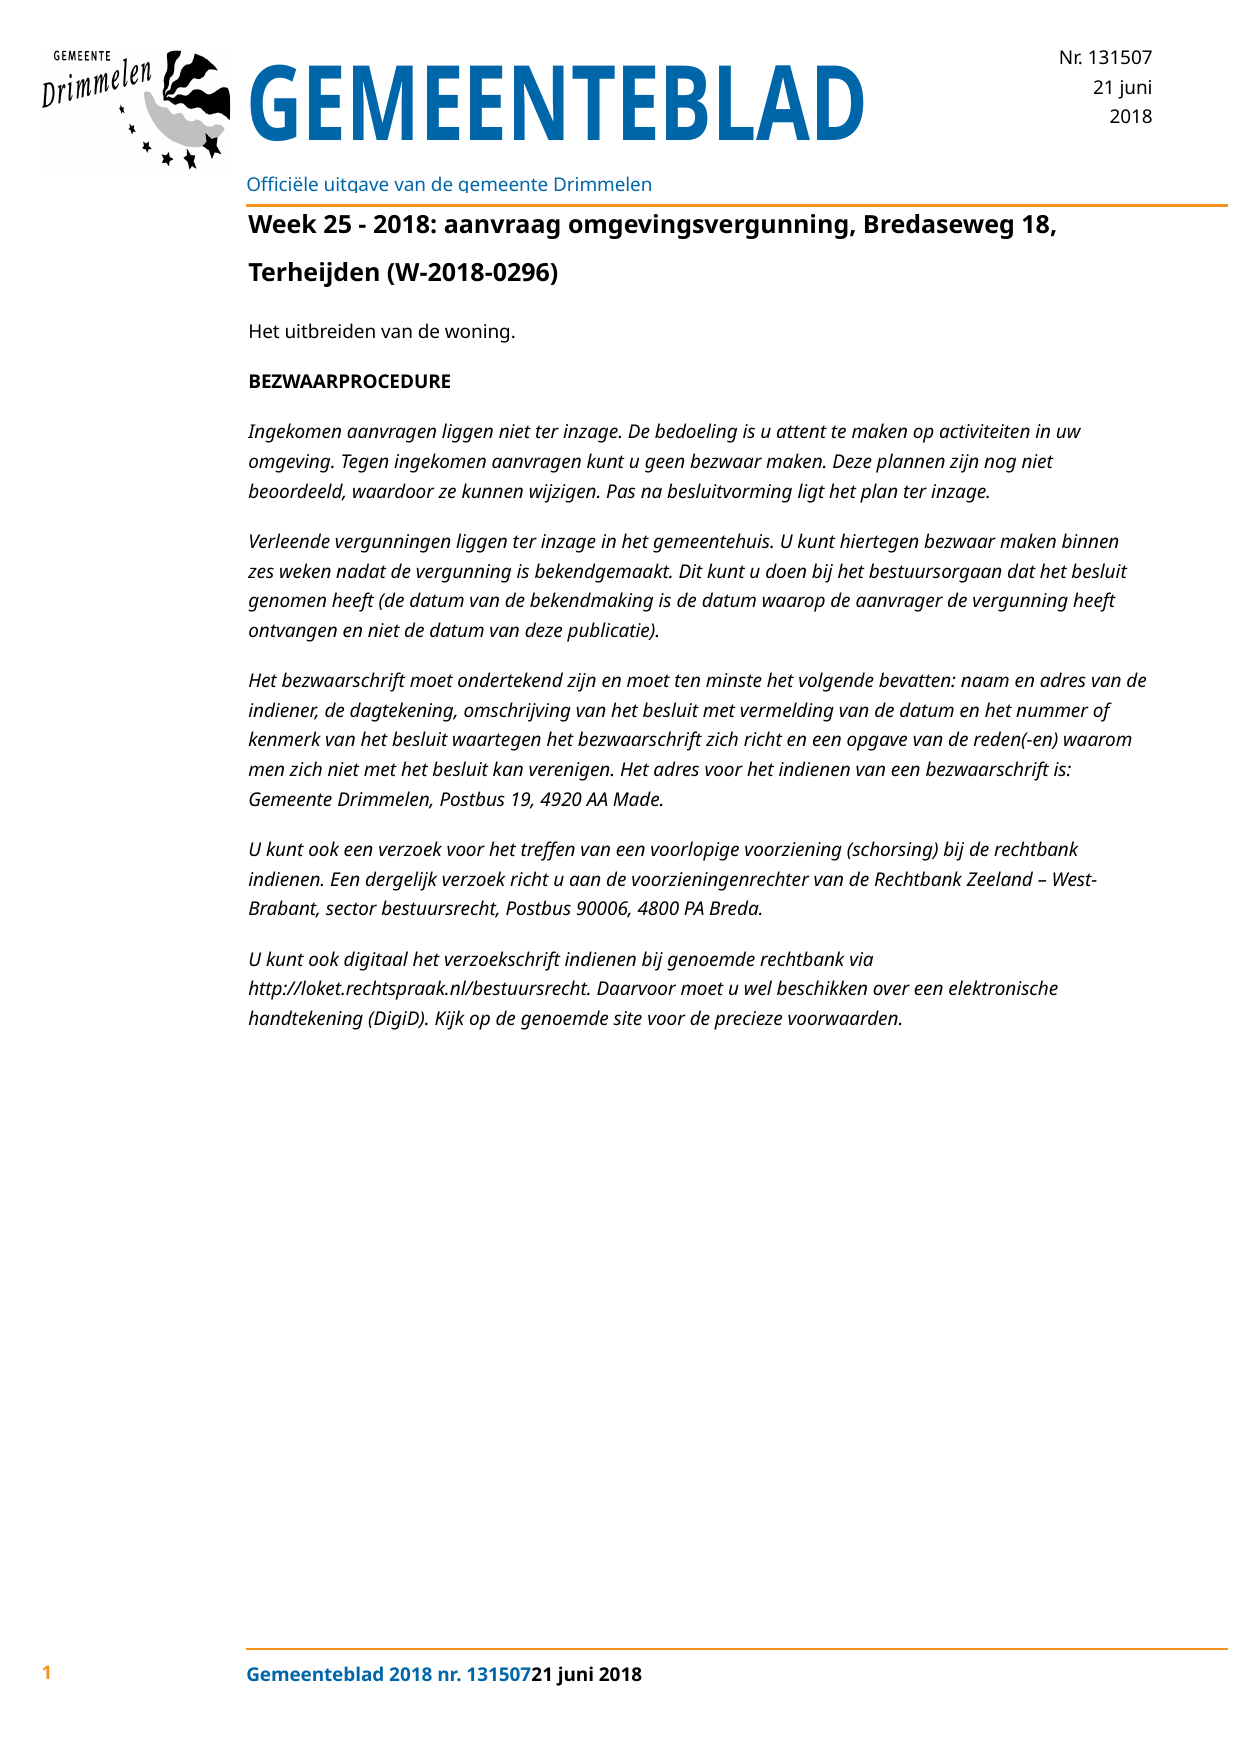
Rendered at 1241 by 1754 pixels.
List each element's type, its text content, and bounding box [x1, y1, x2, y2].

text U kunt ook digitaal het verzoekschrift indienen bij genoemde rechtbank via http://loket.rechtspraak.nl/bestuursrecht. Daarvoor moet u wel beschikken over een elektronische handtekening (DigiD). Kijk op de genoemde site voor de precieze voorwaarden. [248, 946, 1152, 1031]
text Verleende vergunningen liggen ter inzage in het gemeentehuis. U kunt hiertegen bezwaar maken binnen zes weken nadat de vergunning is bekendgemaakt. Dit kunt u doen bij het bestuursorgaan dat het besluit genomen heeft (de datum van de bekendmaking is de datum waarop de aanvrager de vergunning heeft ontvangen en niet de datum van deze publicatie). [248, 528, 1152, 643]
text U kunt ook een verzoek voor het treffen van een voorlopige voorziening (schorsing) bij de rechtbank indienen. Een dergelijk verzoek richt u aan de voorzieningenrechter van de Rechtbank Zeeland – West-Brabant, sector bestuursrecht, Postbus 90006, 4800 PA Breda. [248, 836, 1152, 921]
text Ingekomen aanvragen liggen niet ter inzage. De bedoeling is u attent te maken op activiteiten in uw omgeving. Tegen ingekomen aanvragen kunt u geen bezwaar maken. Deze plannen zijn nog niet beoordeeld, waardoor ze kunnen wijzigen. Pas na besluitvorming ligt het plan ter inzage. [248, 419, 1152, 504]
text BEZWAARPROCEDURE [248, 368, 1152, 394]
text Het bezwaarschrift moet ondertekend zijn en moet ten minste het volgende bevatten: naam en adres van de indiener, de dagtekening, omschrijving van het besluit met vermelding van de datum en het nummer of kenmerk van het besluit waartegen het bezwaarschrift zich richt en een opgave van de reden(-en) waarom men zich niet met het besluit kan verenigen. Het adres voor het indienen van een bezwaarschrift is: Gemeente Drimmelen, Postbus 19, 4920 AA Made. [248, 667, 1152, 812]
text Week 25 - 2018: aanvraag omgevingsvergunning, Bredaseweg 18, Terheijden (W-2018-0296) [248, 207, 1152, 288]
picture [41, 47, 231, 172]
text Het uitbreiden van de woning. [248, 318, 1152, 344]
